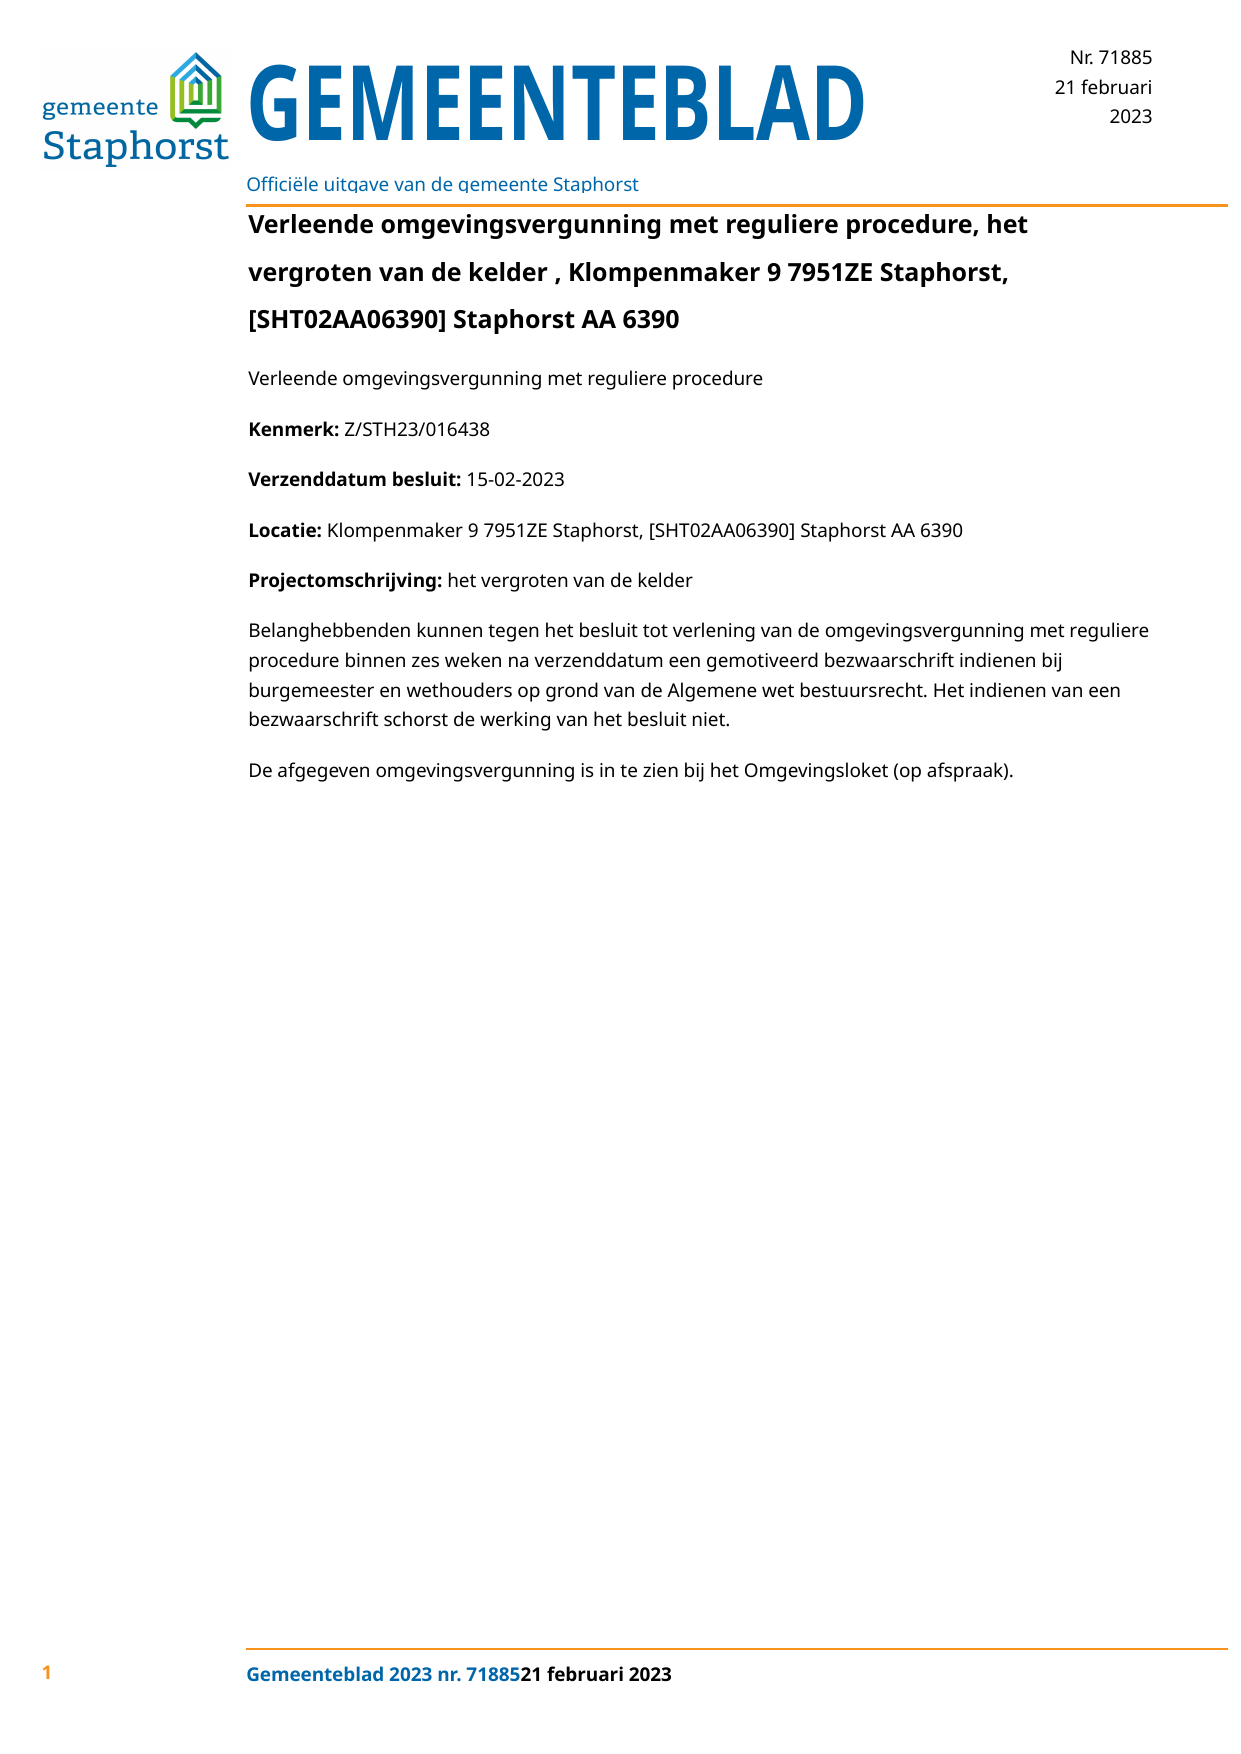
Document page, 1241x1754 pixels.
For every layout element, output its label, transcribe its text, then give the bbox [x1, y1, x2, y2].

picture [41, 47, 231, 172]
text Projectomschrijving: het vergroten van de kelder [248, 567, 1152, 593]
text Locatie: Klompenmaker 9 7951ZE Staphorst, [SHT02AA06390] Staphorst AA 6390 [248, 517, 1152, 542]
text Verleende omgevingsvergunning met reguliere procedure, het vergroten van de kelder , Klompenmaker 9 7951ZE Staphorst, [SHT02AA06390] Staphorst AA 6390 [248, 207, 1152, 336]
text Verleende omgevingsvergunning met reguliere procedure [248, 366, 1152, 391]
text Belanghebbenden kunnen tegen het besluit tot verlening van de omgevingsvergunning met reguliere procedure binnen zes weken na verzenddatum een gemotiveerd bezwaarschrift indienen bij burgemeester en wethouders op grond van de Algemene wet bestuursrecht. Het indienen van een bezwaarschrift schorst de werking van het besluit niet. [248, 618, 1152, 732]
text Kenmerk: Z/STH23/016438 [248, 416, 1152, 442]
text De afgegeven omgevingsvergunning is in te zien bij het Omgevingsloket (op afspraak). [248, 757, 1152, 782]
text Verzenddatum besluit: 15-02-2023 [248, 466, 1152, 492]
